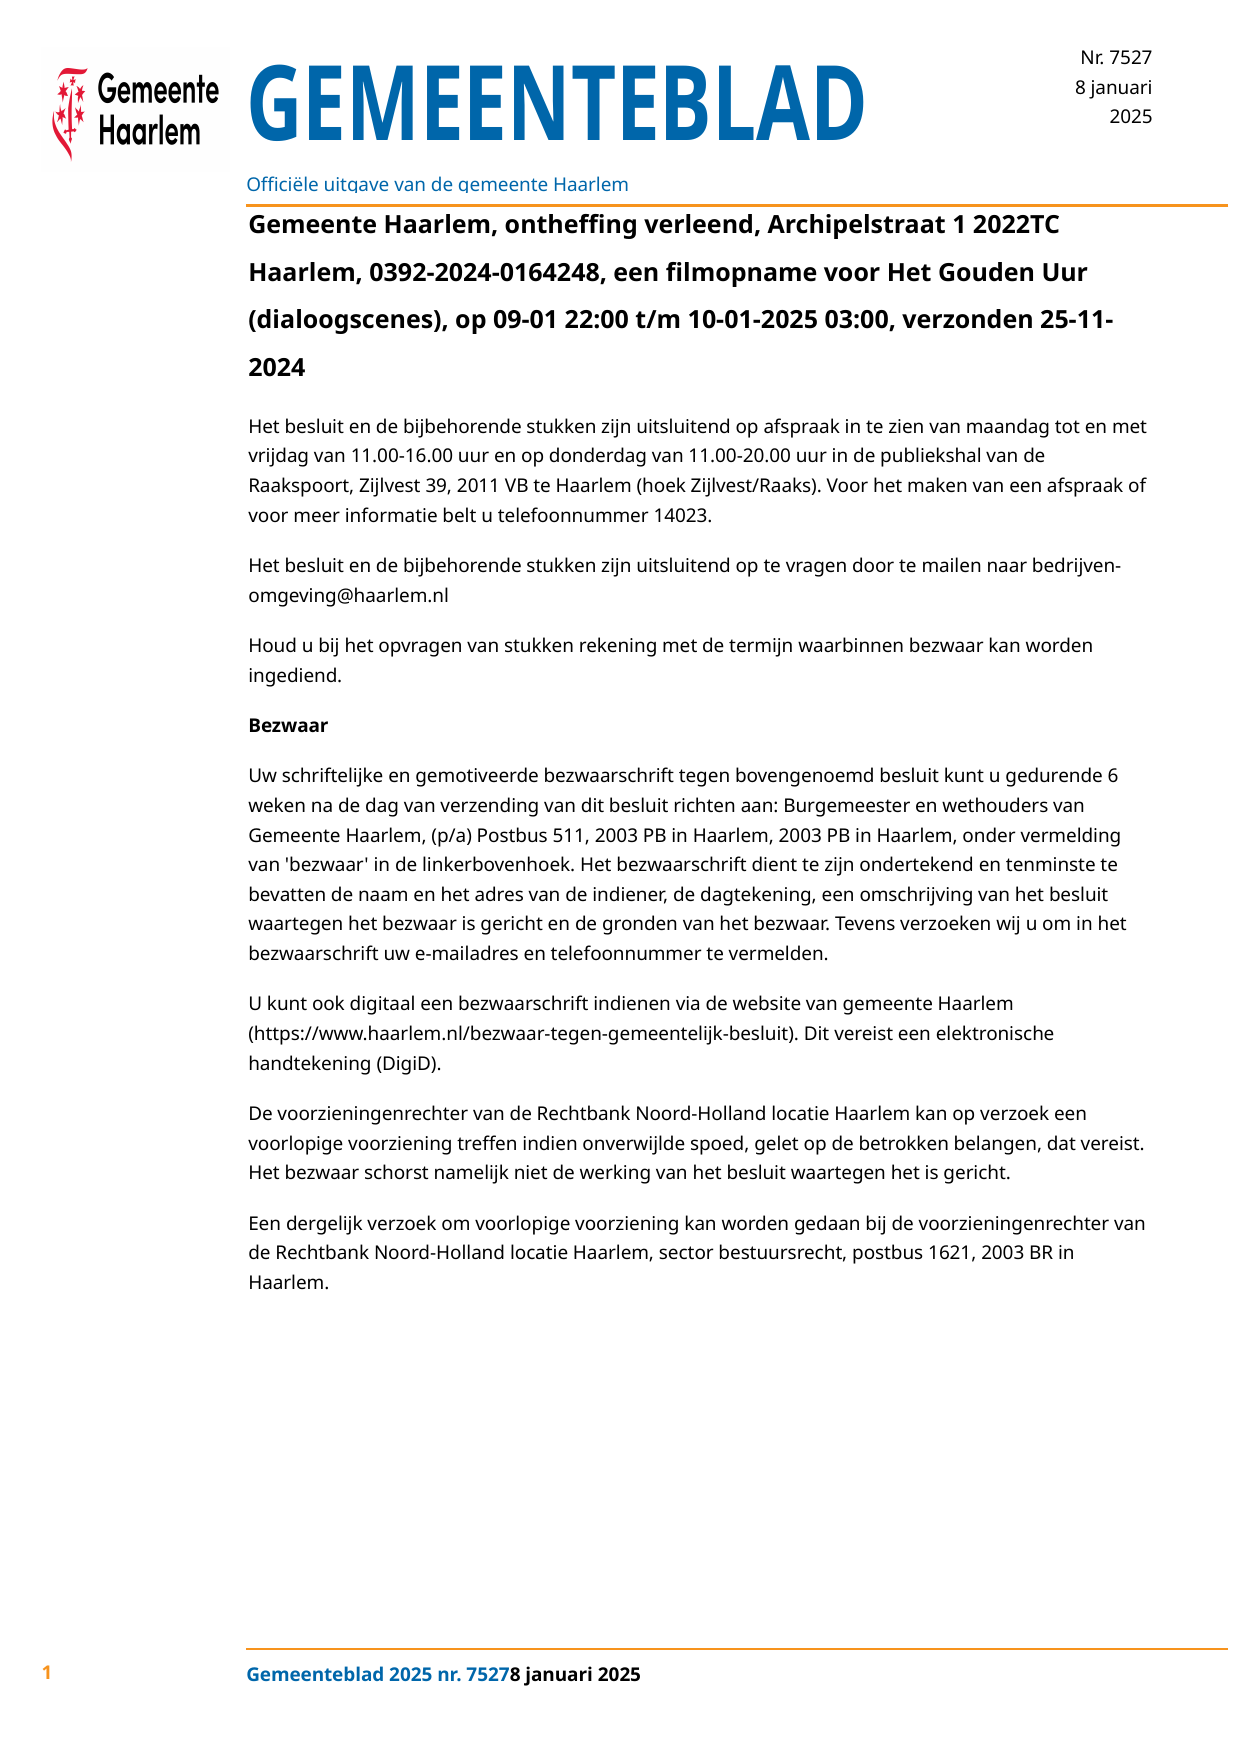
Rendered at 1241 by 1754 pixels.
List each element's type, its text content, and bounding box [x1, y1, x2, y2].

text U kunt ook digitaal een bezwaarschrift indienen via de website van gemeente Haarlem (https://www.haarlem.nl/bezwaar-tegen-gemeentelijk-besluit). Dit vereist een elektronische handtekening (DigiD). [248, 991, 1152, 1076]
text Houd u bij het opvragen van stukken rekening met de termijn waarbinnen bezwaar kan worden ingediend. [248, 632, 1152, 688]
text Uw schriftelijke en gemotiveerde bezwaarschrift tegen bovengenoemd besluit kunt u gedurende 6 weken na de dag van verzending van dit besluit richten aan: Burgemeester en wethouders van Gemeente Haarlem, (p/a) Postbus 511, 2003 PB in Haarlem, 2003 PB in Haarlem, onder vermelding van 'bezwaar' in de linkerbovenhoek. Het bezwaarschrift dient te zijn ondertekend en tenminste te bevatten de naam en het adres van de indiener, de dagtekening, een omschrijving van het besluit waartegen het bezwaar is gericht en de gronden van het bezwaar. Tevens verzoeken wij u om in het bezwaarschrift uw e-mailadres en telefoonnummer te vermelden. [248, 763, 1152, 966]
text Gemeente Haarlem, ontheffing verleend, Archipelstraat 1 2022TC Haarlem, 0392-2024-0164248, een filmopname voor Het Gouden Uur (dialoogscenes), op 09-01 22:00 t/m 10-01-2025 03:00, verzonden 25-11-2024 [248, 207, 1152, 384]
text Het besluit en de bijbehorende stukken zijn uitsluitend op te vragen door te mailen naar bedrijven-omgeving@haarlem.nl [248, 552, 1152, 608]
text Een dergelijk verzoek om voorlopige voorziening kan worden gedaan bij de voorzieningenrechter van de Rechtbank Noord-Holland locatie Haarlem, sector bestuursrecht, postbus 1621, 2003 BR in Haarlem. [248, 1210, 1152, 1295]
text Het besluit en de bijbehorende stukken zijn uitsluitend op afspraak in te zien van maandag tot en met vrijdag van 11.00-16.00 uur en op donderdag van 11.00-20.00 uur in de publiekshal van de Raakspoort, Zijlvest 39, 2011 VB te Haarlem (hoek Zijlvest/Raaks). Voor het maken van een afspraak of voor meer informatie belt u telefoonnummer 14023. [248, 413, 1152, 528]
text De voorzieningenrechter van de Rechtbank Noord-Holland locatie Haarlem kan op verzoek een voorlopige voorziening treffen indien onverwijlde spoed, gelet op de betrokken belangen, dat vereist. Het bezwaar schorst namelijk niet de werking van het besluit waartegen het is gericht. [248, 1100, 1152, 1185]
picture [41, 47, 231, 172]
text Bezwaar [248, 712, 1152, 738]
